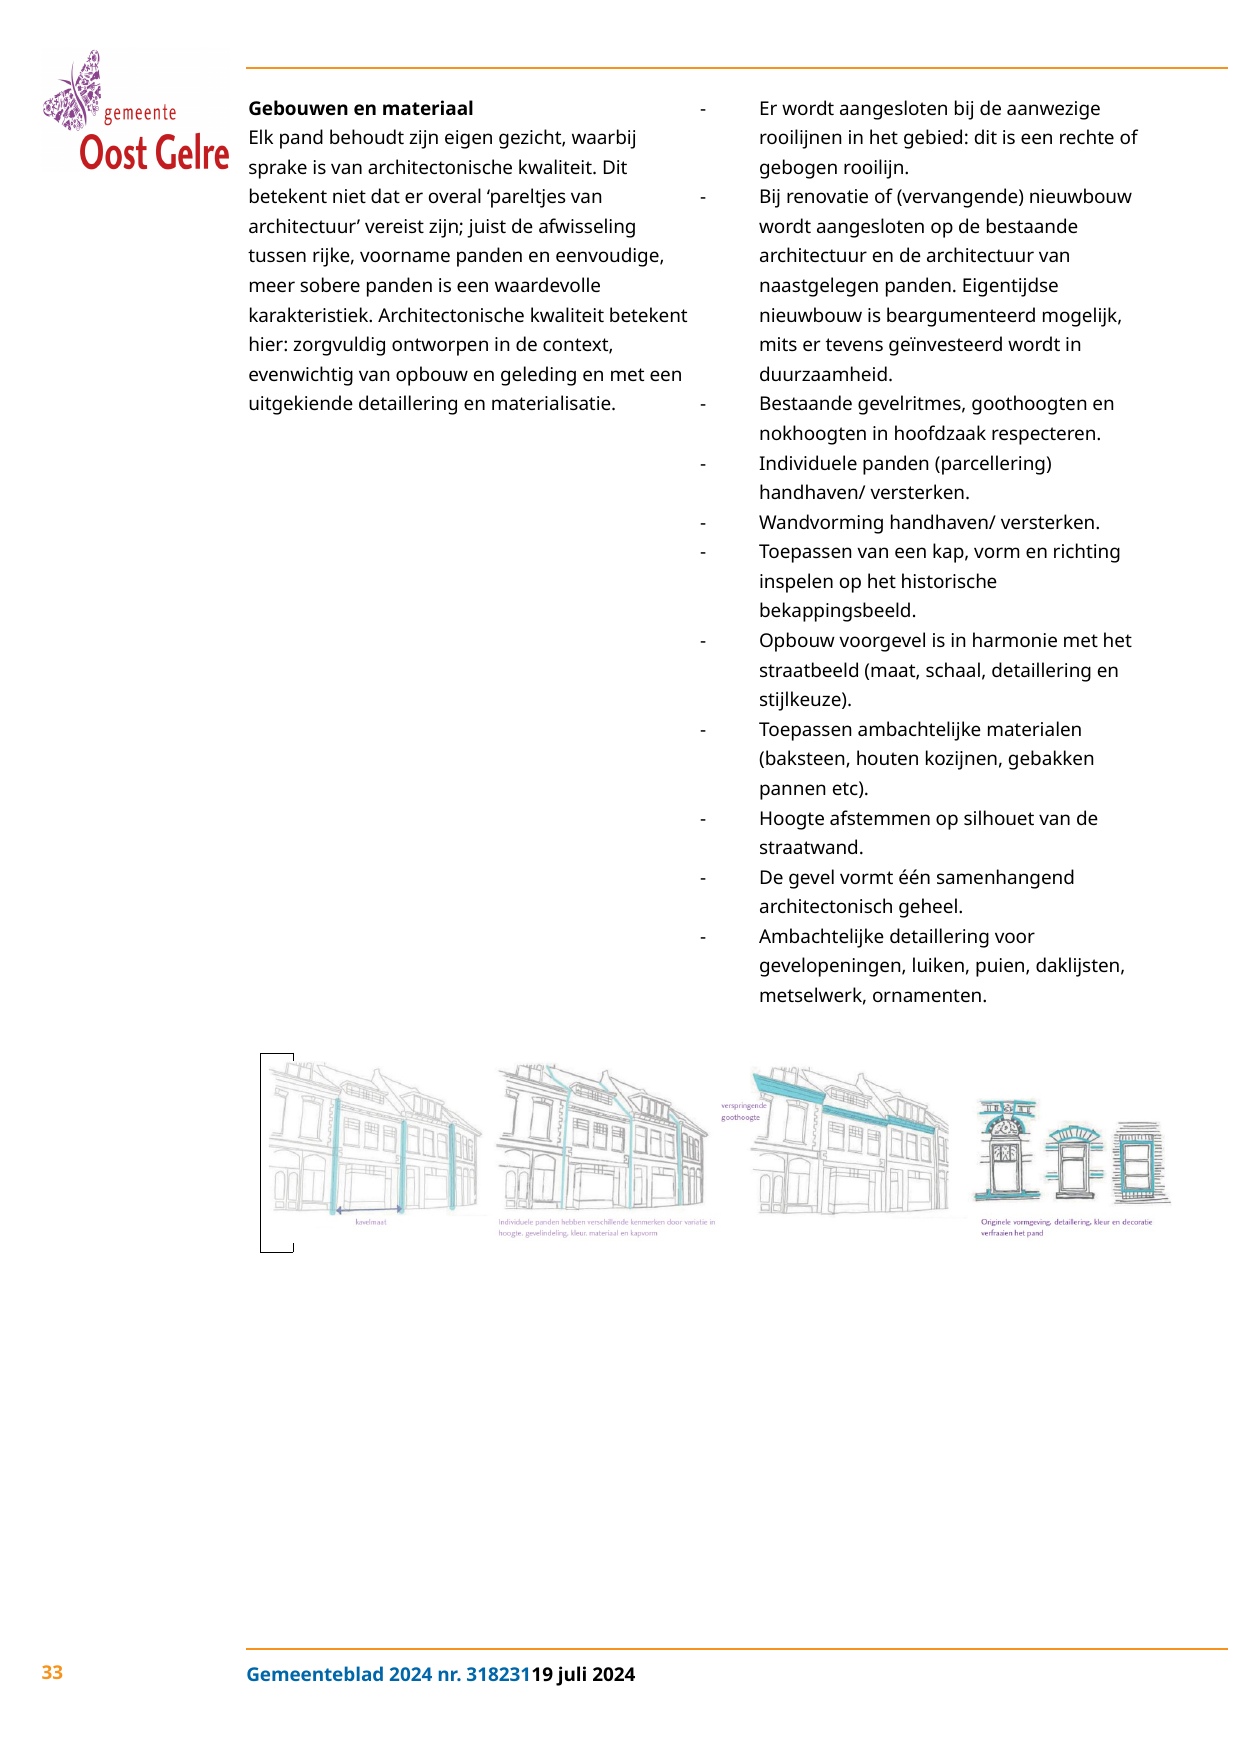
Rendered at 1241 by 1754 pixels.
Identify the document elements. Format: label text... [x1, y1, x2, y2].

picture [268, 1061, 1173, 1243]
picture [41, 47, 231, 172]
table_cell Gebouwen en materiaal Elk pand behoudt zijn eigen gezicht, waarbij sprake is van architectonische kwaliteit. Dit betekent niet dat er overal ‘pareltjes van architectuur’ vereist zijn; juist de afwisseling tussen rijke, voorname panden en eenvoudige, meer sobere panden is een waardevolle karakteristiek. Architectonische kwaliteit betekent hier: zorgvuldig ontworpen in de context, evenwichtig van opbouw en geleding en met een uitgekiende detaillering en materialisatie. [248, 95, 700, 1008]
table_cell Er wordt aangesloten bij de aanwezige rooilijnen in het gebied: dit is een rechte of gebogen rooilijn. Bij renovatie of (vervangende) nieuwbouw wordt aangesloten op de bestaande architectuur en de architectuur van naastgelegen panden. Eigentijdse nieuwbouw is beargumenteerd mogelijk, mits er tevens geïnvesteerd wordt in duurzaamheid. Bestaande gevelritmes, goothoogten en nokhoogten in hoofdzaak respecteren. Individuele panden (parcellering) handhaven/ versterken. Wandvorming handhaven/ versterken. Toepassen van een kap, vorm en richting inspelen op het historische bekappingsbeeld. Opbouw voorgevel is in harmonie met het straatbeeld (maat, schaal, detaillering en stijlkeuze). Toepassen ambachtelijke materialen (baksteen, houten kozijnen, gebakken pannen etc). Hoogte afstemmen op silhouet van de straatwand. De gevel vormt één samenhangend architectonisch geheel. Ambachtelijke detaillering voor gevelopeningen, luiken, puien, daklijsten, metselwerk, ornamenten. [700, 95, 1152, 1008]
